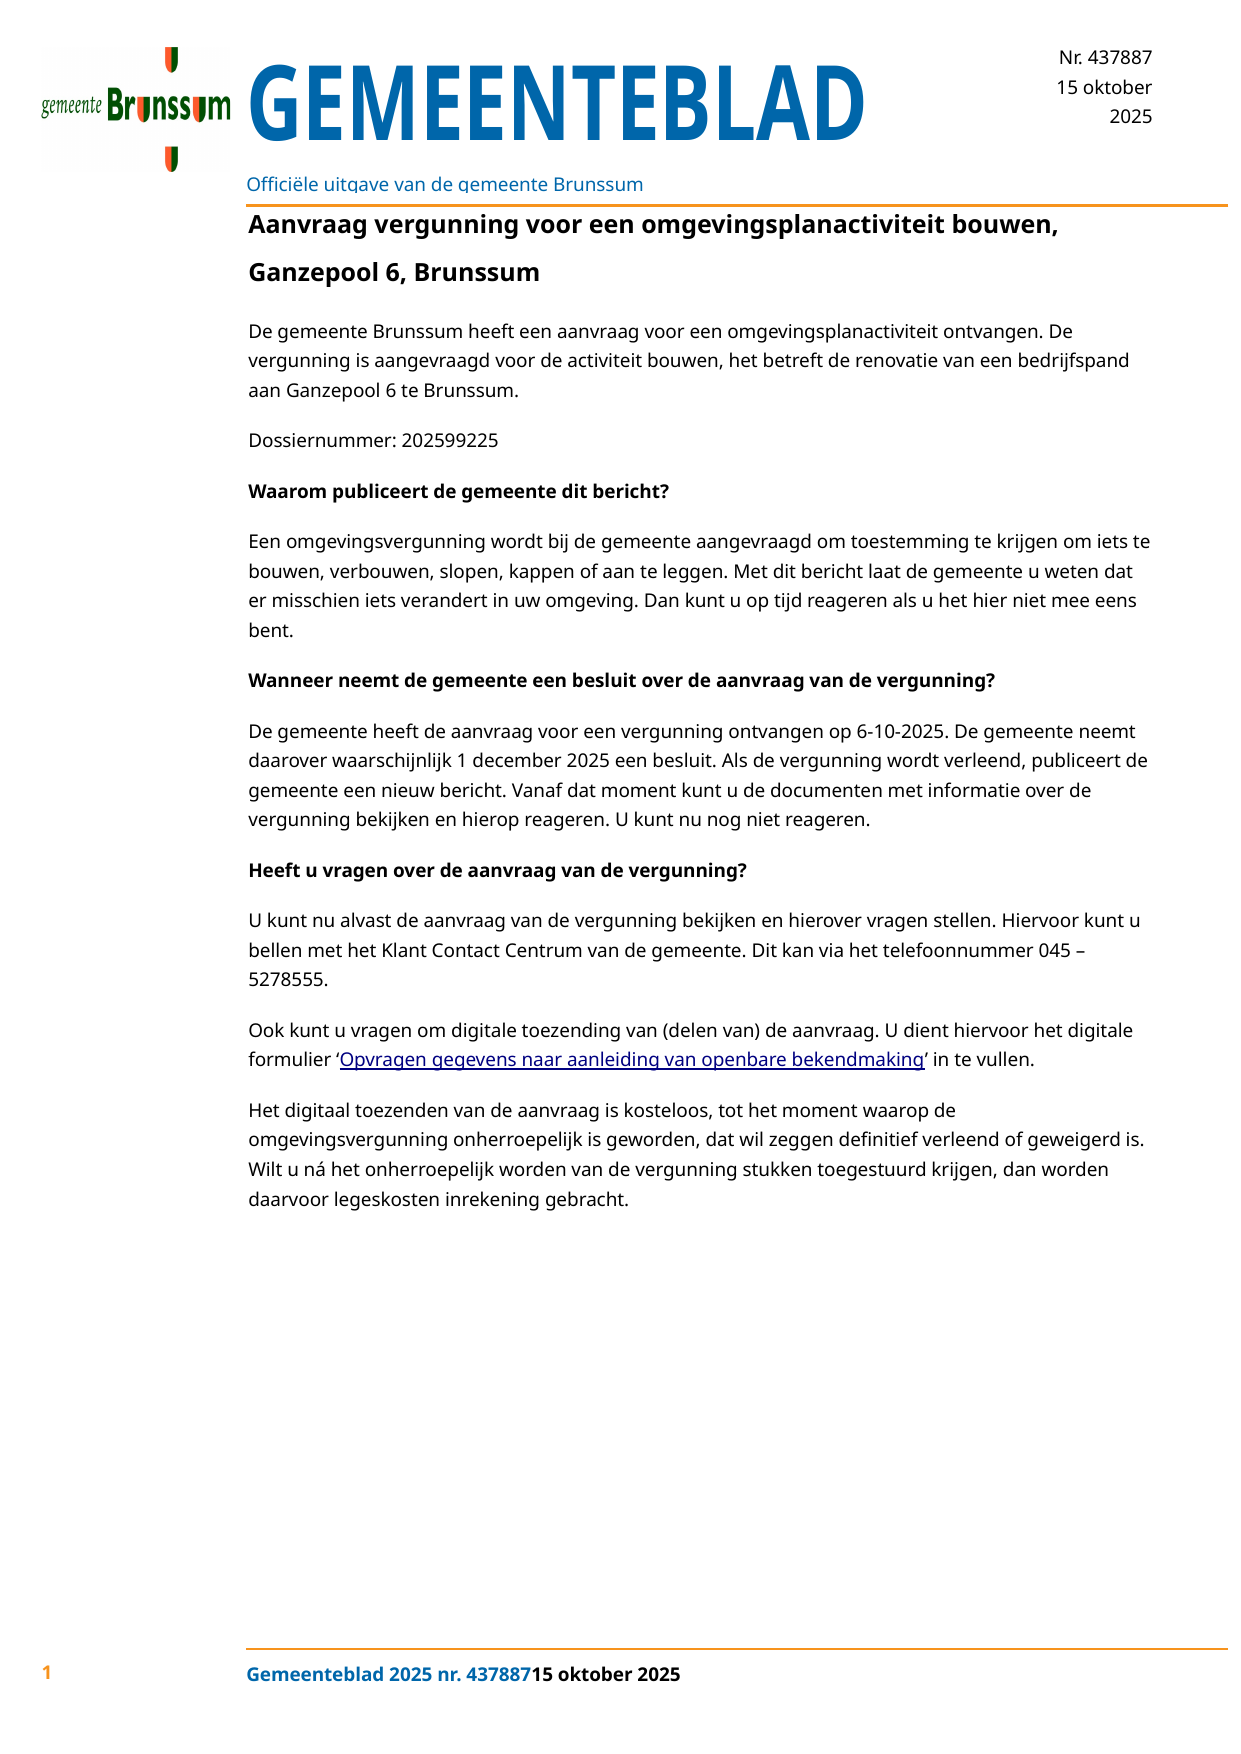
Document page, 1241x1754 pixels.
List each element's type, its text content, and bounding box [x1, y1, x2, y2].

picture [41, 47, 231, 172]
text Het digitaal toezenden van de aanvraag is kosteloos, tot het moment waarop de omgevingsvergunning onherroepelijk is geworden, dat wil zeggen definitief verleend of geweigerd is. Wilt u ná het onherroepelijk worden van de vergunning stukken toegestuurd krijgen, dan worden daarvoor legeskosten inrekening gebracht. [248, 1097, 1152, 1212]
text De gemeente heeft de aanvraag voor een vergunning ontvangen op 6-10-2025. De gemeente neemt daarover waarschijnlijk 1 december 2025 een besluit. Als de vergunning wordt verleend, publiceert de gemeente een nieuw bericht. Vanaf dat moment kunt u de documenten met informatie over de vergunning bekijken en hierop reageren. U kunt nu nog niet reageren. [248, 718, 1152, 832]
text Ook kunt u vragen om digitale toezending van (delen van) de aanvraag. U dient hiervoor het digitale formulier ‘Opvragen gegevens naar aanleiding van openbare bekendmaking’ in te vullen. [248, 1017, 1152, 1072]
text Waarom publiceert de gemeente dit bericht? [248, 478, 1152, 504]
text Dossiernummer: 202599225 [248, 427, 1152, 453]
text Heeft u vragen over de aanvraag van de vergunning? [248, 857, 1152, 883]
text Een omgevingsvergunning wordt bij de gemeente aangevraagd om toestemming te krijgen om iets te bouwen, verbouwen, slopen, kappen of aan te leggen. Met dit bericht laat de gemeente u weten dat er misschien iets verandert in uw omgeving. Dan kunt u op tijd reageren als u het hier niet mee eens bent. [248, 528, 1152, 643]
text Aanvraag vergunning voor een omgevingsplanactiviteit bouwen, Ganzepool 6, Brunssum [248, 207, 1152, 288]
text De gemeente Brunssum heeft een aanvraag voor een omgevingsplanactiviteit ontvangen. De vergunning is aangevraagd voor de activiteit bouwen, het betreft de renovatie van een bedrijfspand aan Ganzepool 6 te Brunssum. [248, 318, 1152, 403]
text Wanneer neemt de gemeente een besluit over de aanvraag van de vergunning? [248, 667, 1152, 693]
text U kunt nu alvast de aanvraag van de vergunning bekijken en hierover vragen stellen. Hiervoor kunt u bellen met het Klant Contact Centrum van de gemeente. Dit kan via het telefoonnummer 045 – 5278555. [248, 907, 1152, 992]
